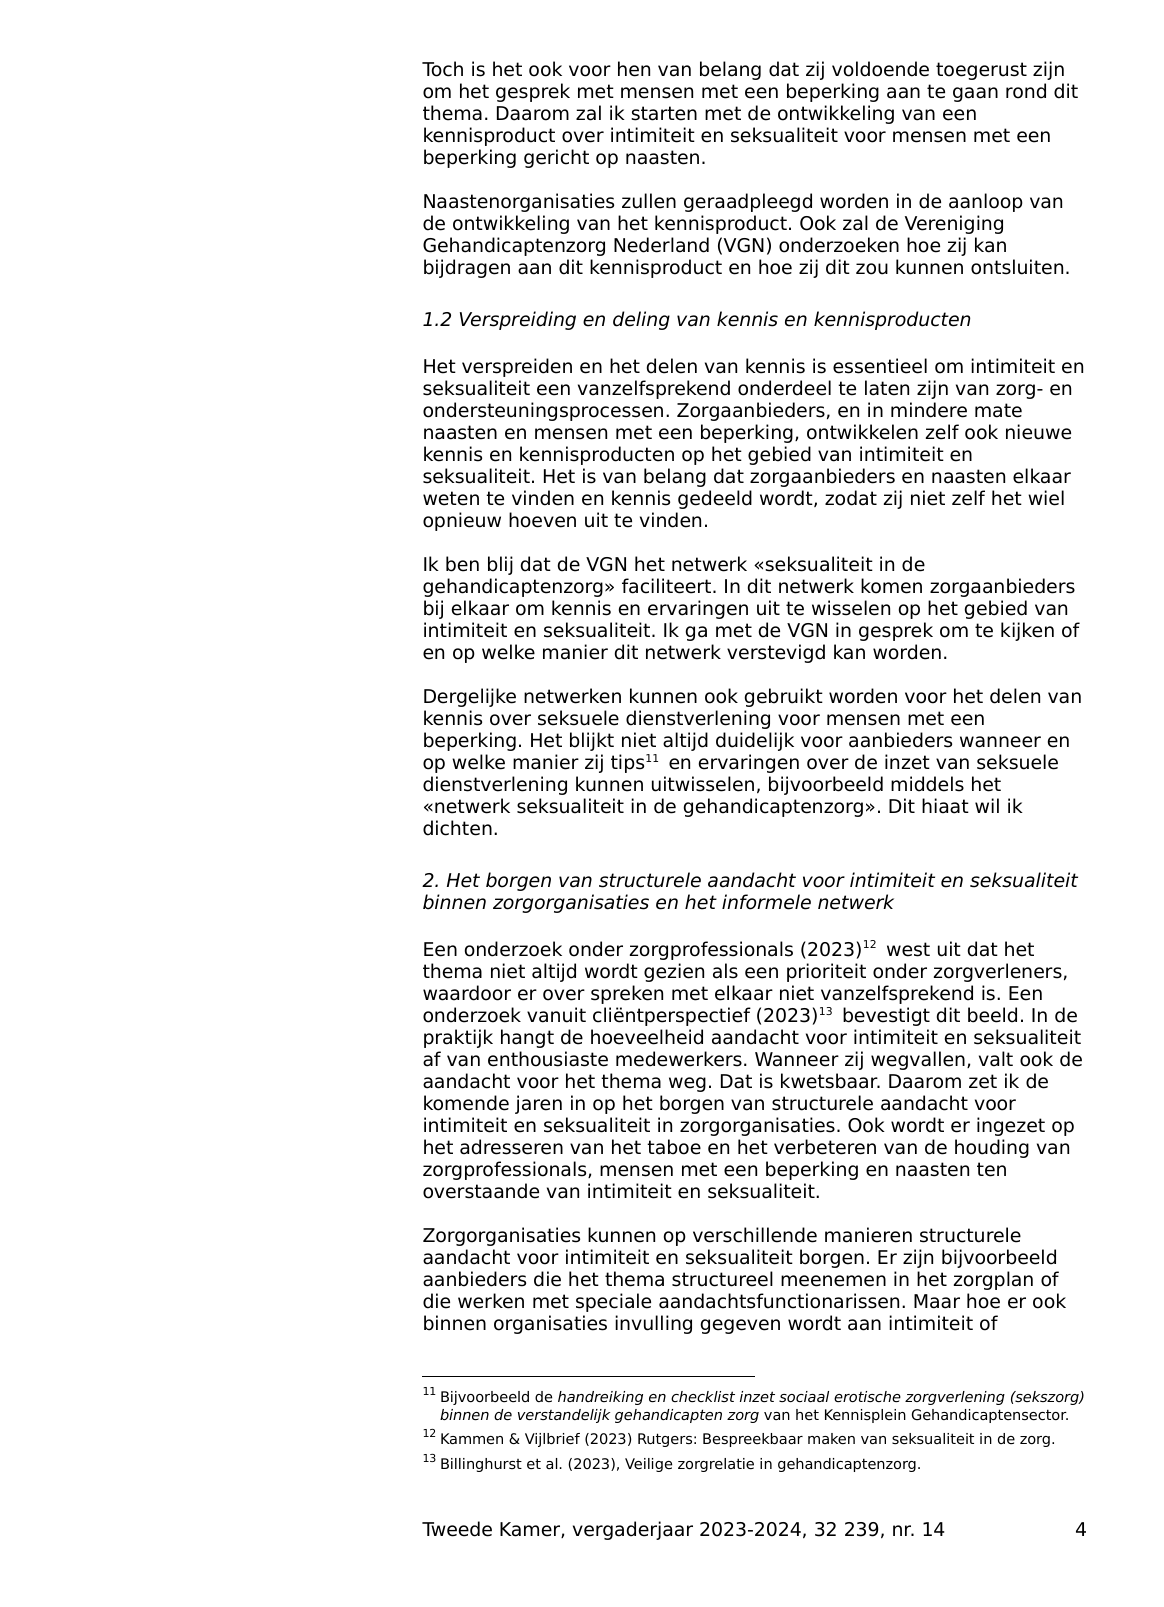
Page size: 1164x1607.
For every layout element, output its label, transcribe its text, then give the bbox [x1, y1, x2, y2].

text Ik ben blij dat de VGN het netwerk «seksualiteit in de gehandicaptenzorg» faciliteert. In dit netwerk komen zorgaanbieders bij elkaar om kennis en ervaringen uit te wisselen op het gebied van intimiteit en seksualiteit. Ik ga met de VGN in gesprek om te kijken of en op welke manier dit netwerk verstevigd kan worden. [422, 554, 1087, 664]
text Het verspreiden en het delen van kennis is essentieel om intimiteit en seksualiteit een vanzelfsprekend onderdeel te laten zijn van zorg- en ondersteuningsprocessen. Zorgaanbieders, en in mindere mate naasten en mensen met een beperking, ontwikkelen zelf ook nieuwe kennis en kennisproducten op het gebied van intimiteit en seksualiteit. Het is van belang dat zorgaanbieders en naasten elkaar weten te vinden en kennis gedeeld wordt, zodat zij niet zelf het wiel opnieuw hoeven uit te vinden. [422, 356, 1087, 532]
text Kammen & Vijlbrief (2023) Rutgers: Bespreekbaar maken van seksualiteit in de zorg. [422, 1427, 1087, 1449]
text Een onderzoek onder zorgprofessionals (2023) west uit dat het thema niet altijd wordt gezien als een prioriteit onder zorgverleners, waardoor er over spreken met elkaar niet vanzelfsprekend is. Een onderzoek vanuit cliëntperspectief (2023) bevestigt dit beeld. In de praktijk hangt de hoeveelheid aandacht voor intimiteit en seksualiteit af van enthousiaste medewerkers. Wanneer zij wegvallen, valt ook de aandacht voor het thema weg. Dat is kwetsbaar. Daarom zet ik de komende jaren in op het borgen van structurele aandacht voor intimiteit en seksualiteit in zorgorganisaties. Ook wordt er ingezet op het adresseren van het taboe en het verbeteren van de houding van zorgprofessionals, mensen met een beperking en naasten ten overstaande van intimiteit en seksualiteit. [422, 939, 1087, 1203]
text Dergelijke netwerken kunnen ook gebruikt worden voor het delen van kennis over seksuele dienstverlening voor mensen met een beperking. Het blijkt niet altijd duidelijk voor aanbieders wanneer en op welke manier zij tips en ervaringen over de inzet van seksuele dienstverlening kunnen uitwisselen, bijvoorbeeld middels het «netwerk seksualiteit in de gehandicaptenzorg». Dit hiaat wil ik dichten. [422, 686, 1087, 840]
subtitle 2. Het borgen van structurele aandacht voor intimiteit en seksualiteit binnen zorgorganisaties en het informele netwerk [422, 870, 1087, 914]
text Naastenorganisaties zullen geraadpleegd worden in de aanloop van de ontwikkeling van het kennisproduct. Ook zal de Vereniging Gehandicaptenzorg Nederland (VGN) onderzoeken hoe zij kan bijdragen aan dit kennisproduct en hoe zij dit zou kunnen ontsluiten. [422, 191, 1087, 279]
text Bijvoorbeeld de handreiking en checklist inzet sociaal erotische zorgverlening (sekszorg) binnen de verstandelijk gehandicapten zorg van het Kennisplein Gehandicaptensector. [422, 1385, 1087, 1424]
text Zorgorganisaties kunnen op verschillende manieren structurele aandacht voor intimiteit en seksualiteit borgen. Er zijn bijvoorbeeld aanbieders die het thema structureel meenemen in het zorgplan of die werken met speciale aandachtsfunctionarissen. Maar hoe er ook binnen organisaties invulling gegeven wordt aan intimiteit of [422, 1225, 1087, 1335]
text Billinghurst et al. (2023), Veilige zorgrelatie in gehandicaptenzorg. [422, 1452, 1087, 1474]
subtitle 1.2 Verspreiding en deling van kennis en kennisproducten [422, 309, 1087, 331]
text Toch is het ook voor hen van belang dat zij voldoende toegerust zijn om het gesprek met mensen met een beperking aan te gaan rond dit thema. Daarom zal ik starten met de ontwikkeling van een kennisproduct over intimiteit en seksualiteit voor mensen met een beperking gericht op naasten. [422, 59, 1087, 169]
